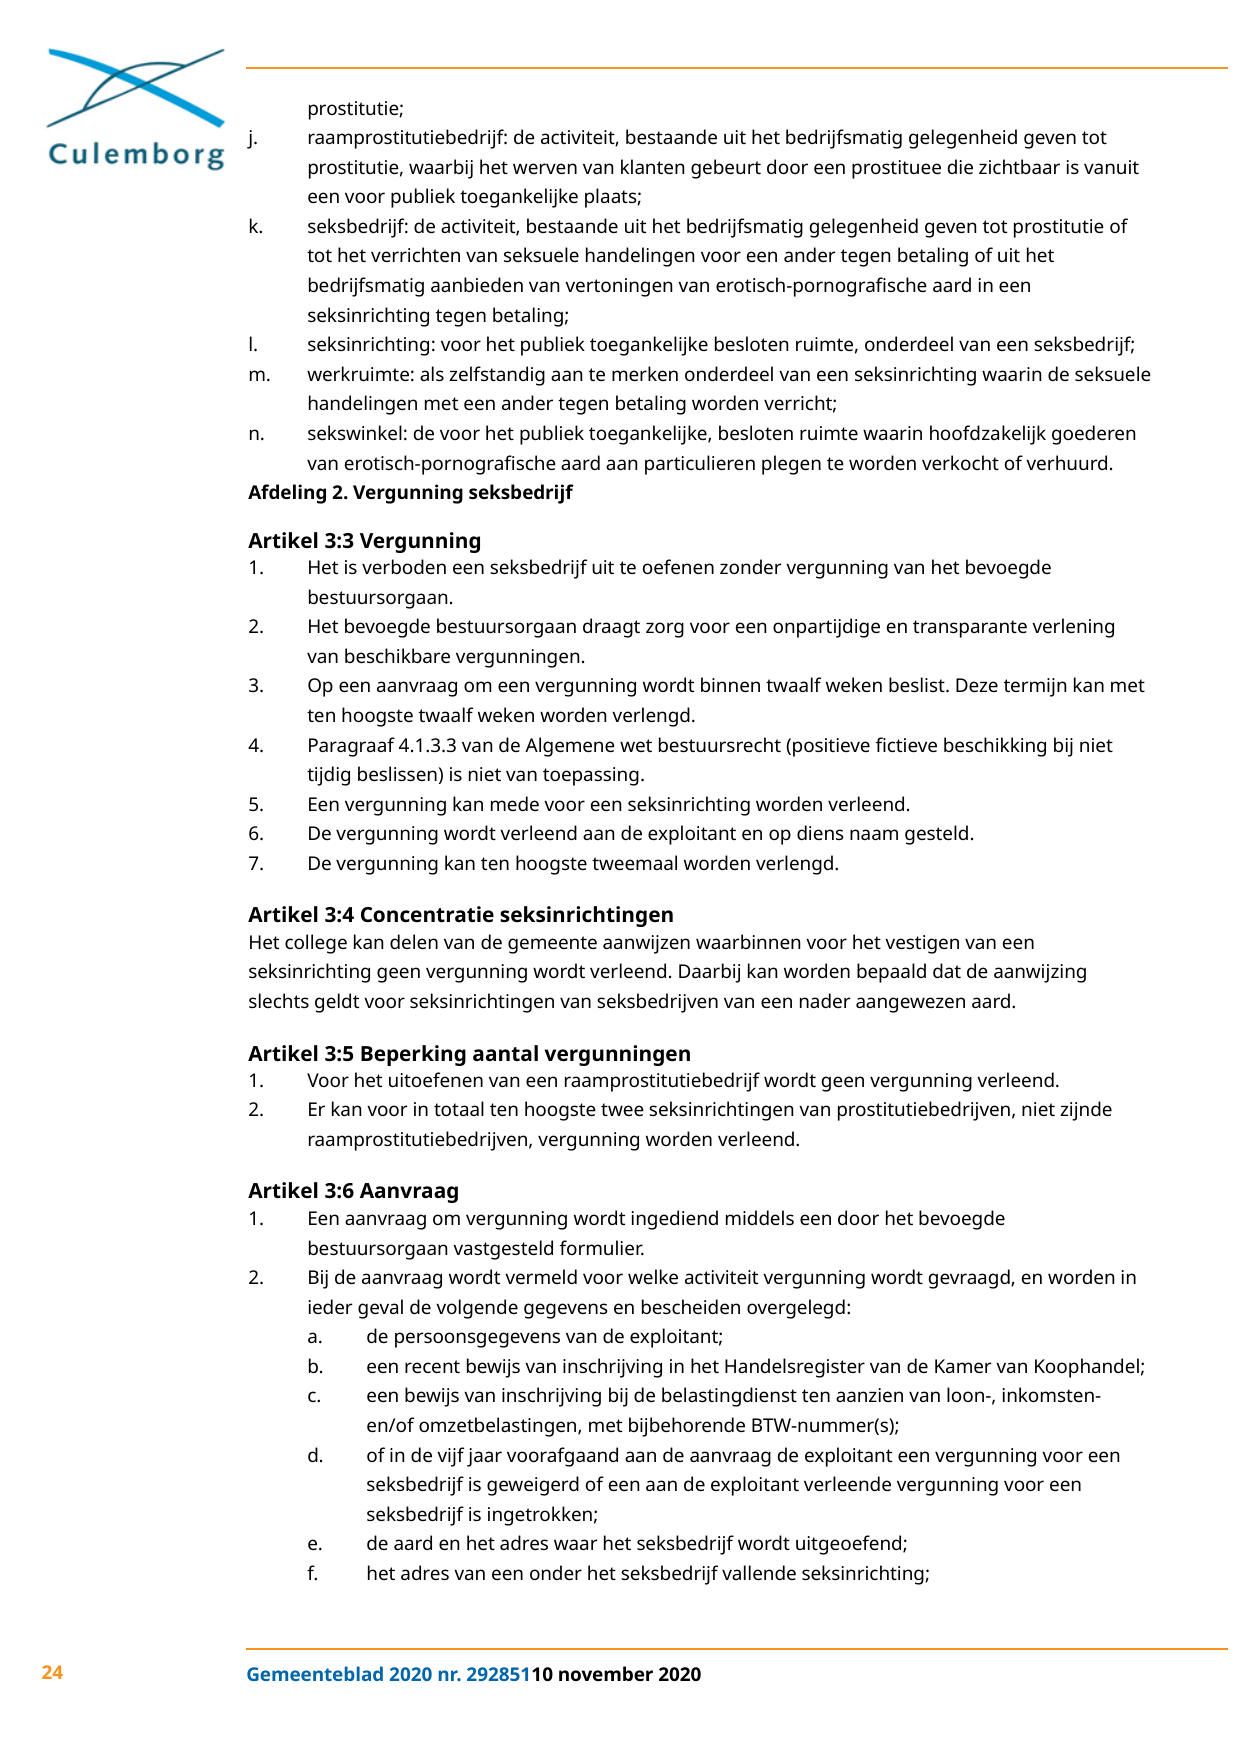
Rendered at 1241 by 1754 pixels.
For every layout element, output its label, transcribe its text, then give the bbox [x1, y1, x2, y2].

list prostitutie; [248, 95, 1152, 121]
text Artikel 3:3 Vergunning [248, 526, 1152, 554]
list De vergunning wordt verleend aan de exploitant en op diens naam gesteld. [248, 821, 1152, 846]
list Een aanvraag om vergunning wordt ingediend middels een door het bevoegde bestuursorgaan vastgesteld formulier. [248, 1205, 1152, 1260]
list Bij de aanvraag wordt vermeld voor welke activiteit vergunning wordt gevraagd, en worden in ieder geval de volgende gegevens en bescheiden overgelegd: [248, 1264, 1152, 1319]
list De vergunning kan ten hoogste tweemaal worden verlengd. [248, 850, 1152, 876]
text Het college kan delen van de gemeente aanwijzen waarbinnen voor het vestigen van een seksinrichting geen vergunning wordt verleend. Daarbij kan worden bepaald dat de aanwijzing slechts geldt voor seksinrichtingen van seksbedrijven van een nader aangewezen aard. [248, 929, 1152, 1014]
list Op een aanvraag om een vergunning wordt binnen twaalf weken beslist. Deze termijn kan met ten hoogste twaalf weken worden verlengd. [248, 673, 1152, 728]
list de persoonsgegevens van de exploitant; [307, 1323, 1152, 1349]
list Er kan voor in totaal ten hoogste twee seksinrichtingen van prostitutiebedrijven, niet zijnde raamprostitutiebedrijven, vergunning worden verleend. [248, 1097, 1152, 1152]
text Afdeling 2. Vergunning seksbedrijf [248, 479, 1152, 505]
list het adres van een onder het seksbedrijf vallende seksinrichting; [307, 1560, 1152, 1586]
text Artikel 3:4 Concentratie seksinrichtingen [248, 901, 1152, 929]
text Artikel 3:5 Beperking aantal vergunningen [248, 1039, 1152, 1067]
list de aard en het adres waar het seksbedrijf wordt uitgeoefend; [307, 1531, 1152, 1556]
list een bewijs van inschrijving bij de belastingdienst ten aanzien van loon-, inkomsten- en/of omzetbelastingen, met bijbehorende BTW-nummer(s); [307, 1383, 1152, 1438]
list sekswinkel: de voor het publiek toegankelijke, besloten ruimte waarin hoofd­za­ke­lijk goederen van erotisch-por­nografische aard aan par­ticulieren plegen te wor­den verkocht of ver­huurd. [248, 420, 1152, 476]
list of in de vijf jaar voorafgaand aan de aanvraag de exploitant een vergunning voor een seksbedrijf is geweigerd of een aan de exploitant verleende vergunning voor een seksbedrijf is ingetrokken; [307, 1442, 1152, 1527]
list Het bevoegde bestuursorgaan draagt zorg voor een onpartijdige en transparante verlening van beschikbare vergunningen. [248, 613, 1152, 669]
text Artikel 3:6 Aanvraag [248, 1177, 1152, 1205]
list seksinrichting: voor het publiek toegankelijke besloten ruimte, onderdeel van een seksbedrijf; [248, 331, 1152, 357]
list Paragraaf 4.1.3.3 van de Algemene wet bestuursrecht (positieve fictieve beschikking bij niet tijdig beslissen) is niet van toepassing. [248, 732, 1152, 787]
picture [41, 47, 231, 172]
list Voor het uitoefenen van een raamprostitutiebedrijf wordt geen vergunning verleend. [248, 1067, 1152, 1093]
list een recent bewijs van inschrijving in het Handelsregister van de Kamer van Koophandel; [307, 1353, 1152, 1379]
list werkruimte: als zelfstandig aan te merken onderdeel van een seksinrichting waarin de seksuele handelingen met een ander tegen betaling worden verricht; [248, 361, 1152, 416]
list seksbedrijf: de activiteit, bestaande uit het bedrijfsmatig gelegenheid geven tot prostitutie of tot het verrichten van seksuele handelingen voor een ander tegen betaling of uit het bedrijfsmatig aanbieden van vertoningen van erotisch-pornografische aard in een seksinrichting tegen betaling; [248, 213, 1152, 328]
list raamprostitutiebedrijf: de activiteit, bestaande uit het bedrijfsmatig gelegenheid geven tot prostitutie, waarbij het werven van klanten gebeurt door een prostituee die zichtbaar is vanuit een voor publiek toegankelijke plaats; [248, 124, 1152, 209]
list Een vergunning kan mede voor een seksinrichting worden verleend. [248, 791, 1152, 817]
list Het is verboden een seksbedrijf uit te oefenen zonder vergunning van het bevoegde bestuursorgaan. [248, 554, 1152, 610]
